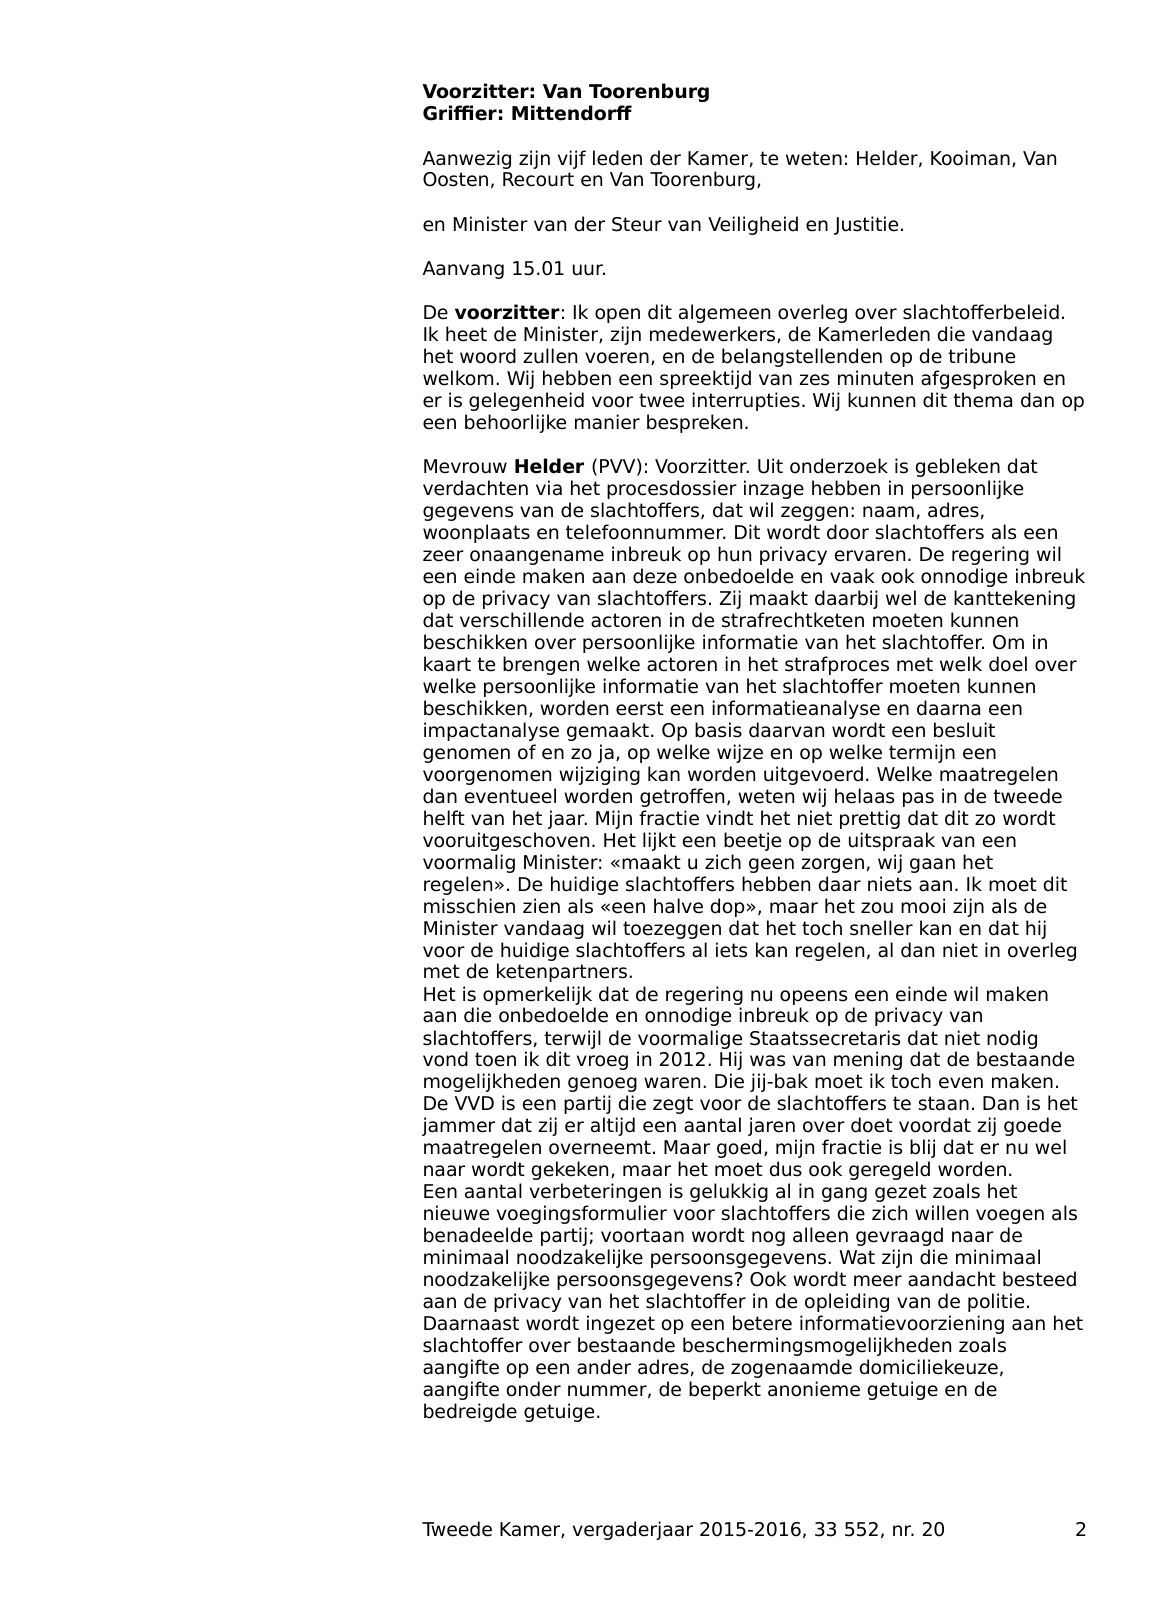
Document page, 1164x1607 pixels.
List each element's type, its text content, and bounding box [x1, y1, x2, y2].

text Aanwezig zijn vijf leden der Kamer, te weten: Helder, Kooiman, Van Oosten, Recourt en Van Toorenburg, [422, 147, 1087, 191]
text en Minister van der Steur van Veiligheid en Justitie. [422, 213, 1087, 236]
text De voorzitter: Ik open dit algemeen overleg over slachtofferbeleid. Ik heet de Minister, zijn medewerkers, de Kamerleden die vandaag het woord zullen voeren, en de belangstellenden op de tribune welkom. Wij hebben een spreektijd van zes minuten afgesproken en er is gelegenheid voor twee interrupties. Wij kunnen dit thema dan op een behoorlijke manier bespreken. [422, 302, 1087, 434]
text Een aantal verbeteringen is gelukkig al in gang gezet zoals het nieuwe voegingsformulier voor slachtoffers die zich willen voegen als benadeelde partij; voortaan wordt nog alleen gevraagd naar de minimaal noodzakelijke persoonsgegevens. Wat zijn die minimaal noodzakelijke persoonsgegevens? Ook wordt meer aandacht besteed aan de privacy van het slachtoffer in de opleiding van de politie. Daarnaast wordt ingezet op een betere informatievoorziening aan het slachtoffer over bestaande beschermingsmogelijkheden zoals aangifte op een ander adres, de zogenaamde domiciliekeuze, aangifte onder nummer, de beperkt anonieme getuige en de bedreigde getuige. [422, 1181, 1087, 1423]
text Het is opmerkelijk dat de regering nu opeens een einde wil maken aan die onbedoelde en onnodige inbreuk op de privacy van slachtoffers, terwijl de voormalige Staatssecretaris dat niet nodig vond toen ik dit vroeg in 2012. Hij was van mening dat de bestaande mogelijkheden genoeg waren. Die jij-bak moet ik toch even maken. De VVD is een partij die zegt voor de slachtoffers te staan. Dan is het jammer dat zij er altijd een aantal jaren over doet voordat zij goede maatregelen overneemt. Maar goed, mijn fractie is blij dat er nu wel naar wordt gekeken, maar het moet dus ook geregeld worden. [422, 983, 1087, 1181]
text Aanvang 15.01 uur. [422, 258, 1087, 280]
text Mevrouw Helder (PVV): Voorzitter. Uit onderzoek is gebleken dat verdachten via het procesdossier inzage hebben in persoonlijke gegevens van de slachtoffers, dat wil zeggen: naam, adres, woonplaats en telefoonnummer. Dit wordt door slachtoffers als een zeer onaangename inbreuk op hun privacy ervaren. De regering wil een einde maken aan deze onbedoelde en vaak ook onnodige inbreuk op de privacy van slachtoffers. Zij maakt daarbij wel de kanttekening dat verschillende actoren in de strafrechtketen moeten kunnen beschikken over persoonlijke informatie van het slachtoffer. Om in kaart te brengen welke actoren in het strafproces met welk doel over welke persoonlijke informatie van het slachtoffer moeten kunnen beschikken, worden eerst een informatieanalyse en daarna een impactanalyse gemaakt. Op basis daarvan wordt een besluit genomen of en zo ja, op welke wijze en op welke termijn een voorgenomen wijziging kan worden uitgevoerd. Welke maatregelen dan eventueel worden getroffen, weten wij helaas pas in de tweede helft van het jaar. Mijn fractie vindt het niet prettig dat dit zo wordt vooruitgeschoven. Het lijkt een beetje op de uitspraak van een voormalig Minister: «maakt u zich geen zorgen, wij gaan het regelen». De huidige slachtoffers hebben daar niets aan. Ik moet dit misschien zien als «een halve dop», maar het zou mooi zijn als de Minister vandaag wil toezeggen dat het toch sneller kan en dat hij voor de huidige slachtoffers al iets kan regelen, al dan niet in overleg met de ketenpartners. [422, 456, 1087, 983]
text Griffier: Mittendorff [422, 103, 1087, 125]
text Voorzitter: Van Toorenburg [422, 81, 1087, 103]
